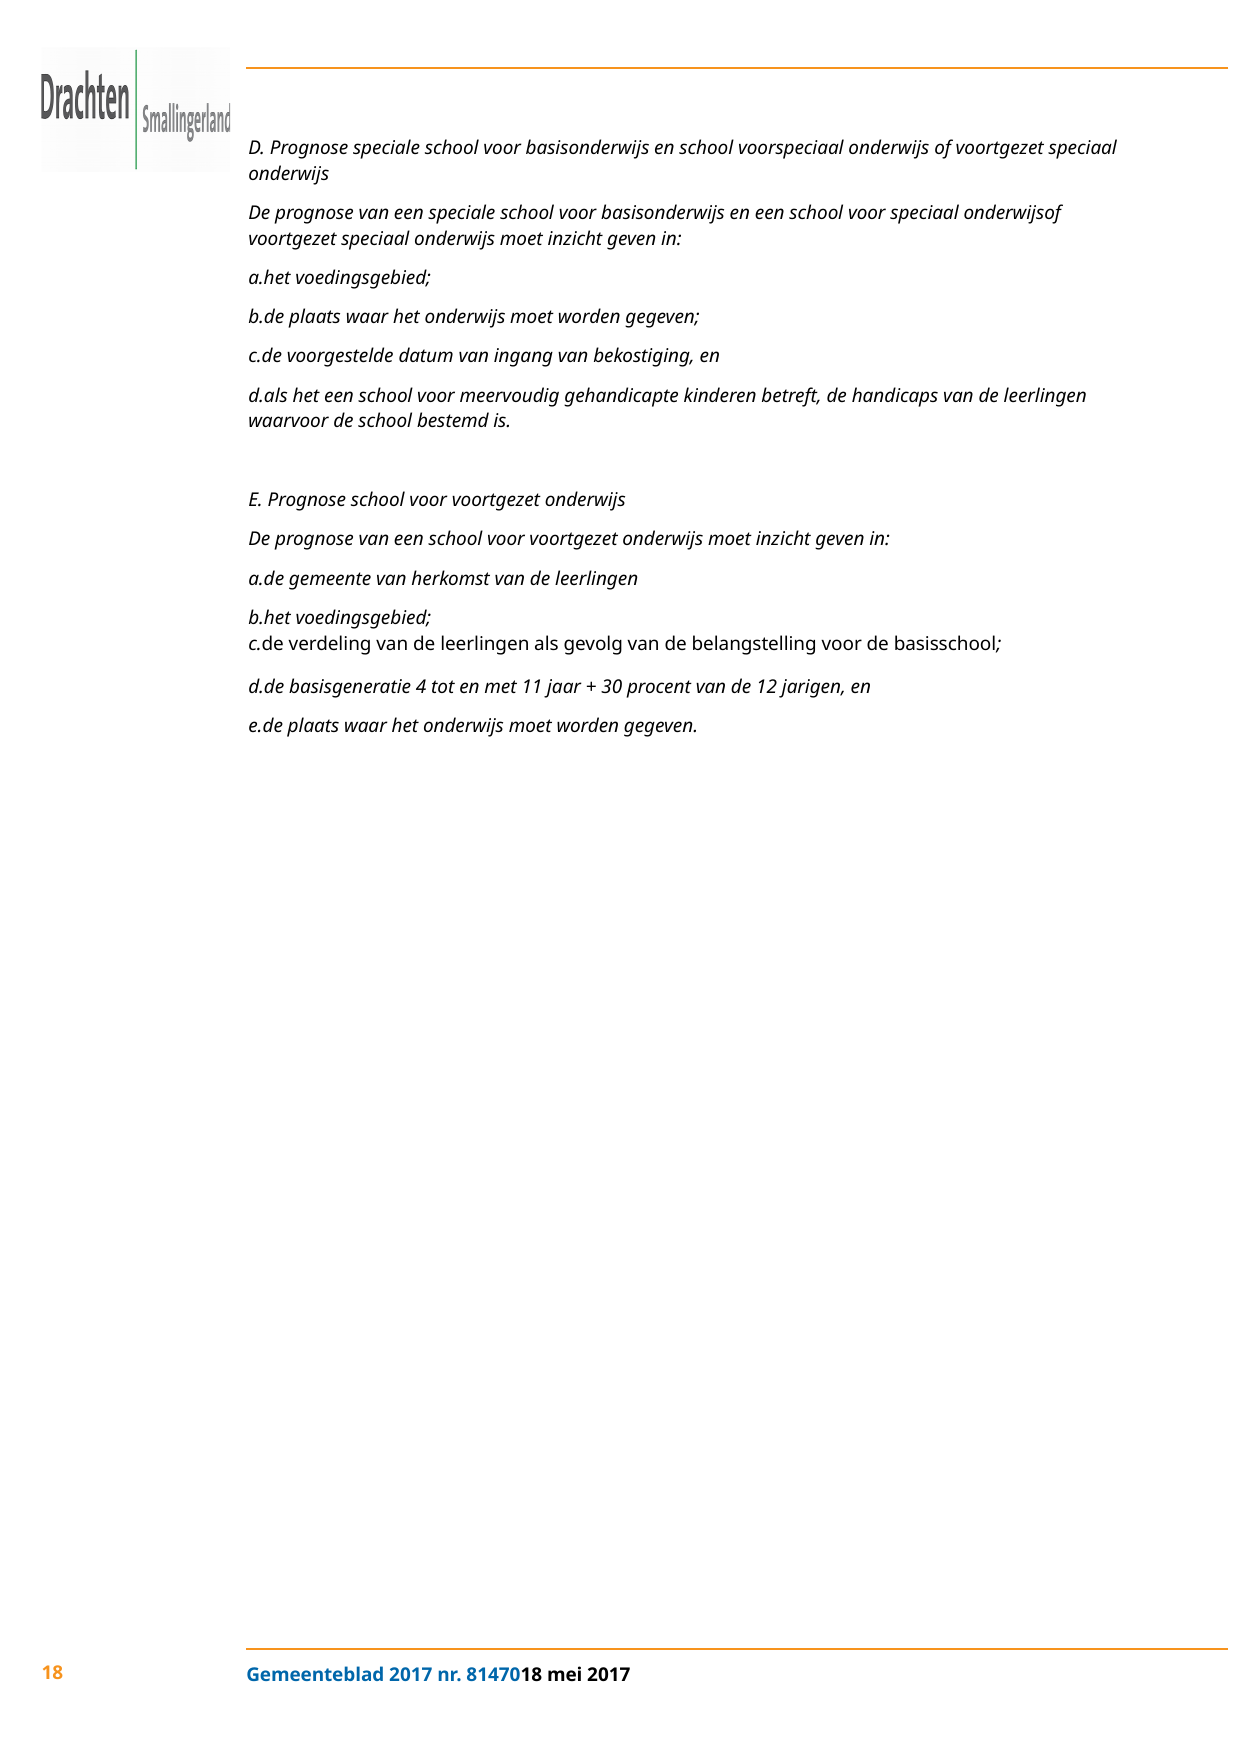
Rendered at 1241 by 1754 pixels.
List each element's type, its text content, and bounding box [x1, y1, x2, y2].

text c.de voorgestelde datum van ingang van bekostiging, en [248, 343, 1152, 368]
text D. Prognose speciale school voor basisonderwijs en school voorspeciaal onderwijs of voortgezet speciaal onderwijs [248, 134, 1152, 186]
text De prognose van een speciale school voor basisonderwijs en een school voor speciaal onderwijsof voortgezet speciaal onderwijs moet inzicht geven in: [248, 199, 1152, 251]
text b.de plaats waar het onderwijs moet worden gegeven; [248, 303, 1152, 329]
text e.de plaats waar het onderwijs moet worden gegeven. [248, 712, 1152, 738]
text d.de basisgeneratie 4 tot en met 11 jaar + 30 procent van de 12 jarigen, en [248, 673, 1152, 698]
text c.de verdeling van de leerlingen als gevolg van de belangstelling voor de basisschool; [248, 630, 1152, 655]
text E. Prognose school voor voortgezet onderwijs [248, 486, 1152, 512]
text De prognose van een school voor voortgezet onderwijs moet inzicht geven in: [248, 525, 1152, 551]
text a.de gemeente van herkomst van de leerlingen [248, 565, 1152, 590]
text d.als het een school voor meervoudig gehandicapte kinderen betreft, de handicaps van de leerlingen waarvoor de school bestemd is. [248, 382, 1152, 433]
picture [41, 47, 231, 172]
text b.het voedingsgebied; [248, 604, 1152, 630]
text a.het voedingsgebied; [248, 264, 1152, 290]
